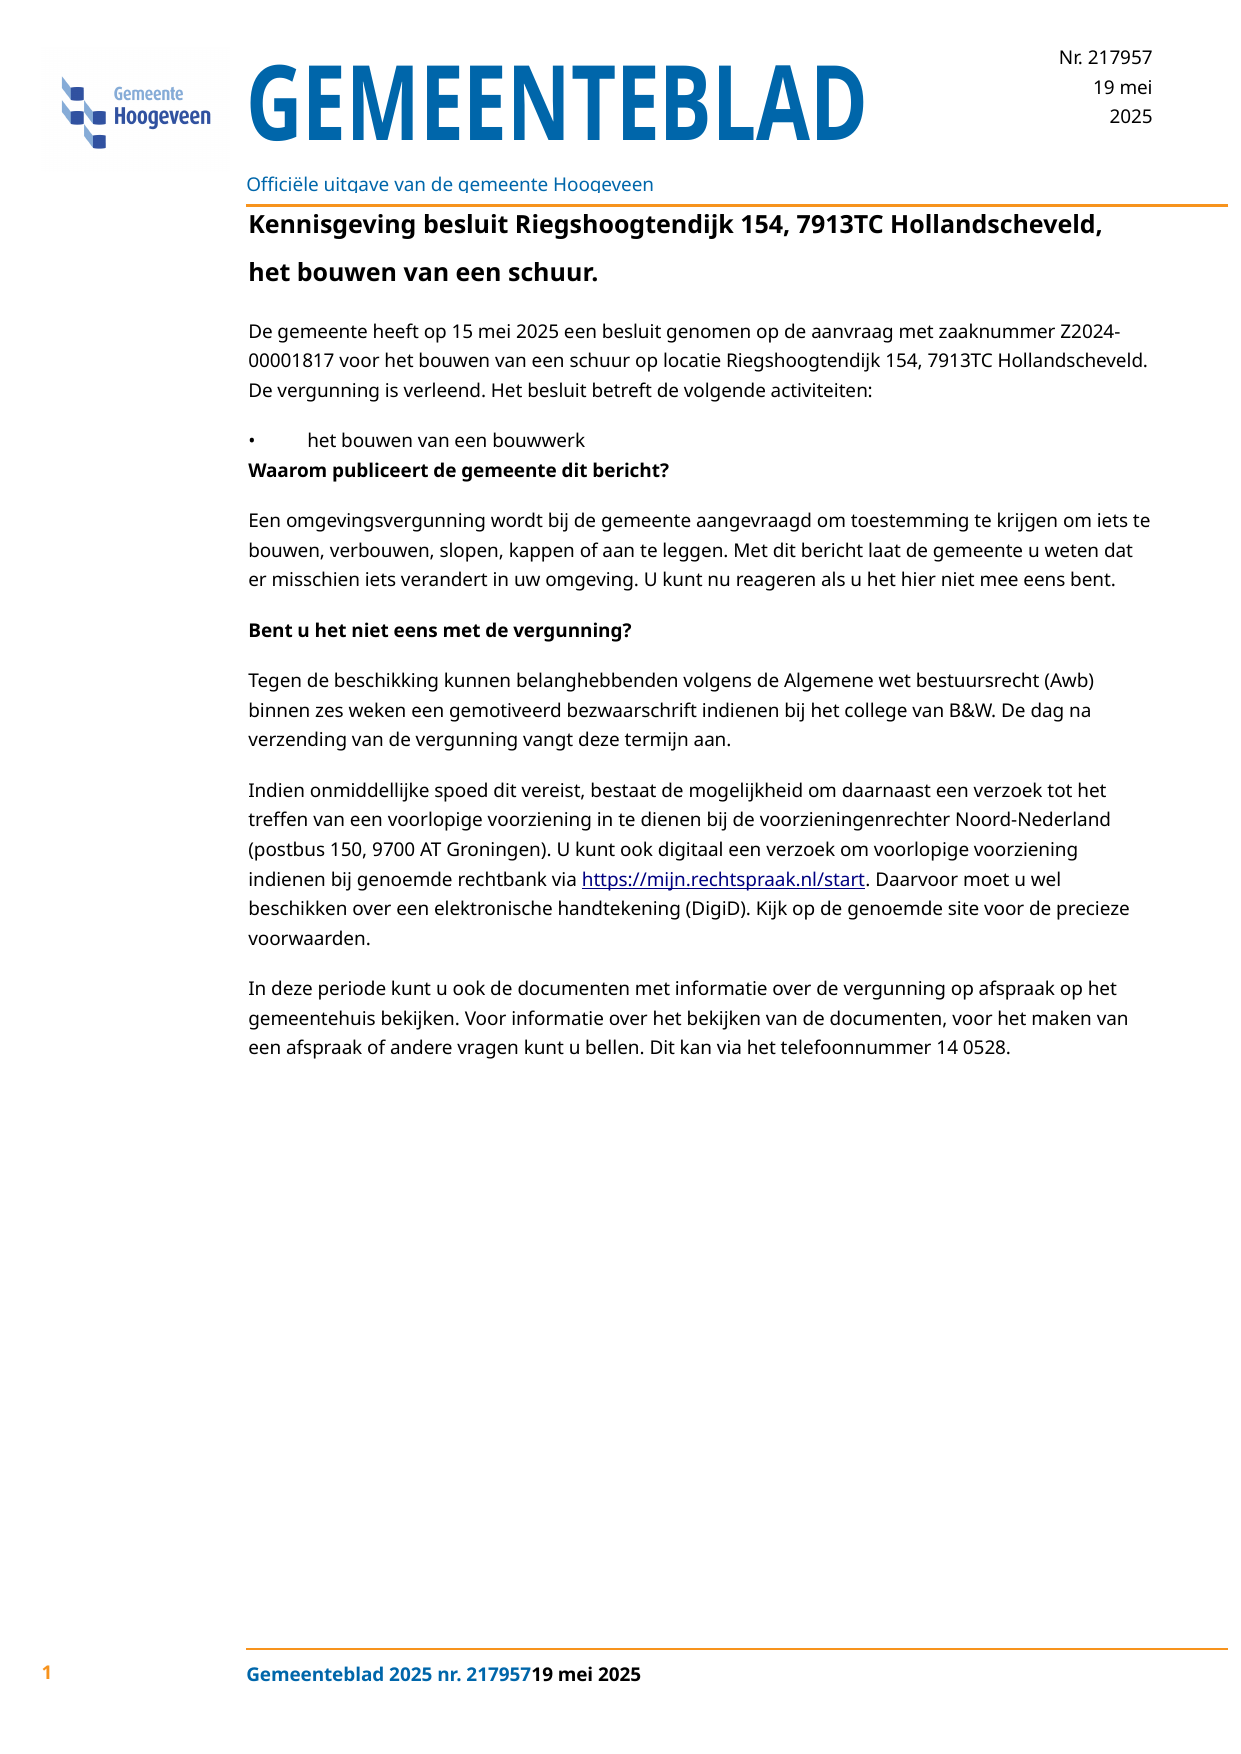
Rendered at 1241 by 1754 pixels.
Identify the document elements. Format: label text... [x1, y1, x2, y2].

picture [41, 47, 231, 172]
text Bent u het niet eens met de vergunning? [248, 617, 1152, 643]
text De gemeente heeft op 15 mei 2025 een besluit genomen op de aanvraag met zaaknummer Z2024-00001817 voor het bouwen van een schuur op locatie Riegshoogtendijk 154, 7913TC Hollandscheveld. De vergunning is verleend. Het besluit betreft de volgende activiteiten: [248, 318, 1152, 403]
text Kennisgeving besluit Riegshoogtendijk 154, 7913TC Hollandscheveld, het bouwen van een schuur. [248, 207, 1152, 288]
text Een omgevingsvergunning wordt bij de gemeente aangevraagd om toestemming te krijgen om iets te bouwen, verbouwen, slopen, kappen of aan te leggen. Met dit bericht laat de gemeente u weten dat er misschien iets verandert in uw omgeving. U kunt nu reageren als u het hier niet mee eens bent. [248, 507, 1152, 592]
list het bouwen van een bouwwerk [248, 427, 1152, 453]
text Waarom publiceert de gemeente dit bericht? [248, 457, 1152, 483]
text In deze periode kunt u ook de documenten met informatie over de vergunning op afspraak op het gemeentehuis bekijken. Voor informatie over het bekijken van de documenten, voor het maken van een afspraak of andere vragen kunt u bellen. Dit kan via het telefoonnummer 14 0528. [248, 975, 1152, 1060]
text Tegen de beschikking kunnen belanghebbenden volgens de Algemene wet bestuursrecht (Awb) binnen zes weken een gemotiveerd bezwaarschrift indienen bij het college van B&W. De dag na verzending van de vergunning vangt deze termijn aan. [248, 667, 1152, 752]
text Indien onmiddellijke spoed dit vereist, bestaat de mogelijkheid om daarnaast een verzoek tot het treffen van een voorlopige voorziening in te dienen bij de voorzieningenrechter Noord-Nederland (postbus 150, 9700 AT Groningen). U kunt ook digitaal een verzoek om voorlopige voorziening indienen bij genoemde rechtbank via https://mijn.rechtspraak.nl/start. Daarvoor moet u wel beschikken over een elektronische handtekening (DigiD). Kijk op de genoemde site voor de precieze voorwaarden. [248, 777, 1152, 951]
